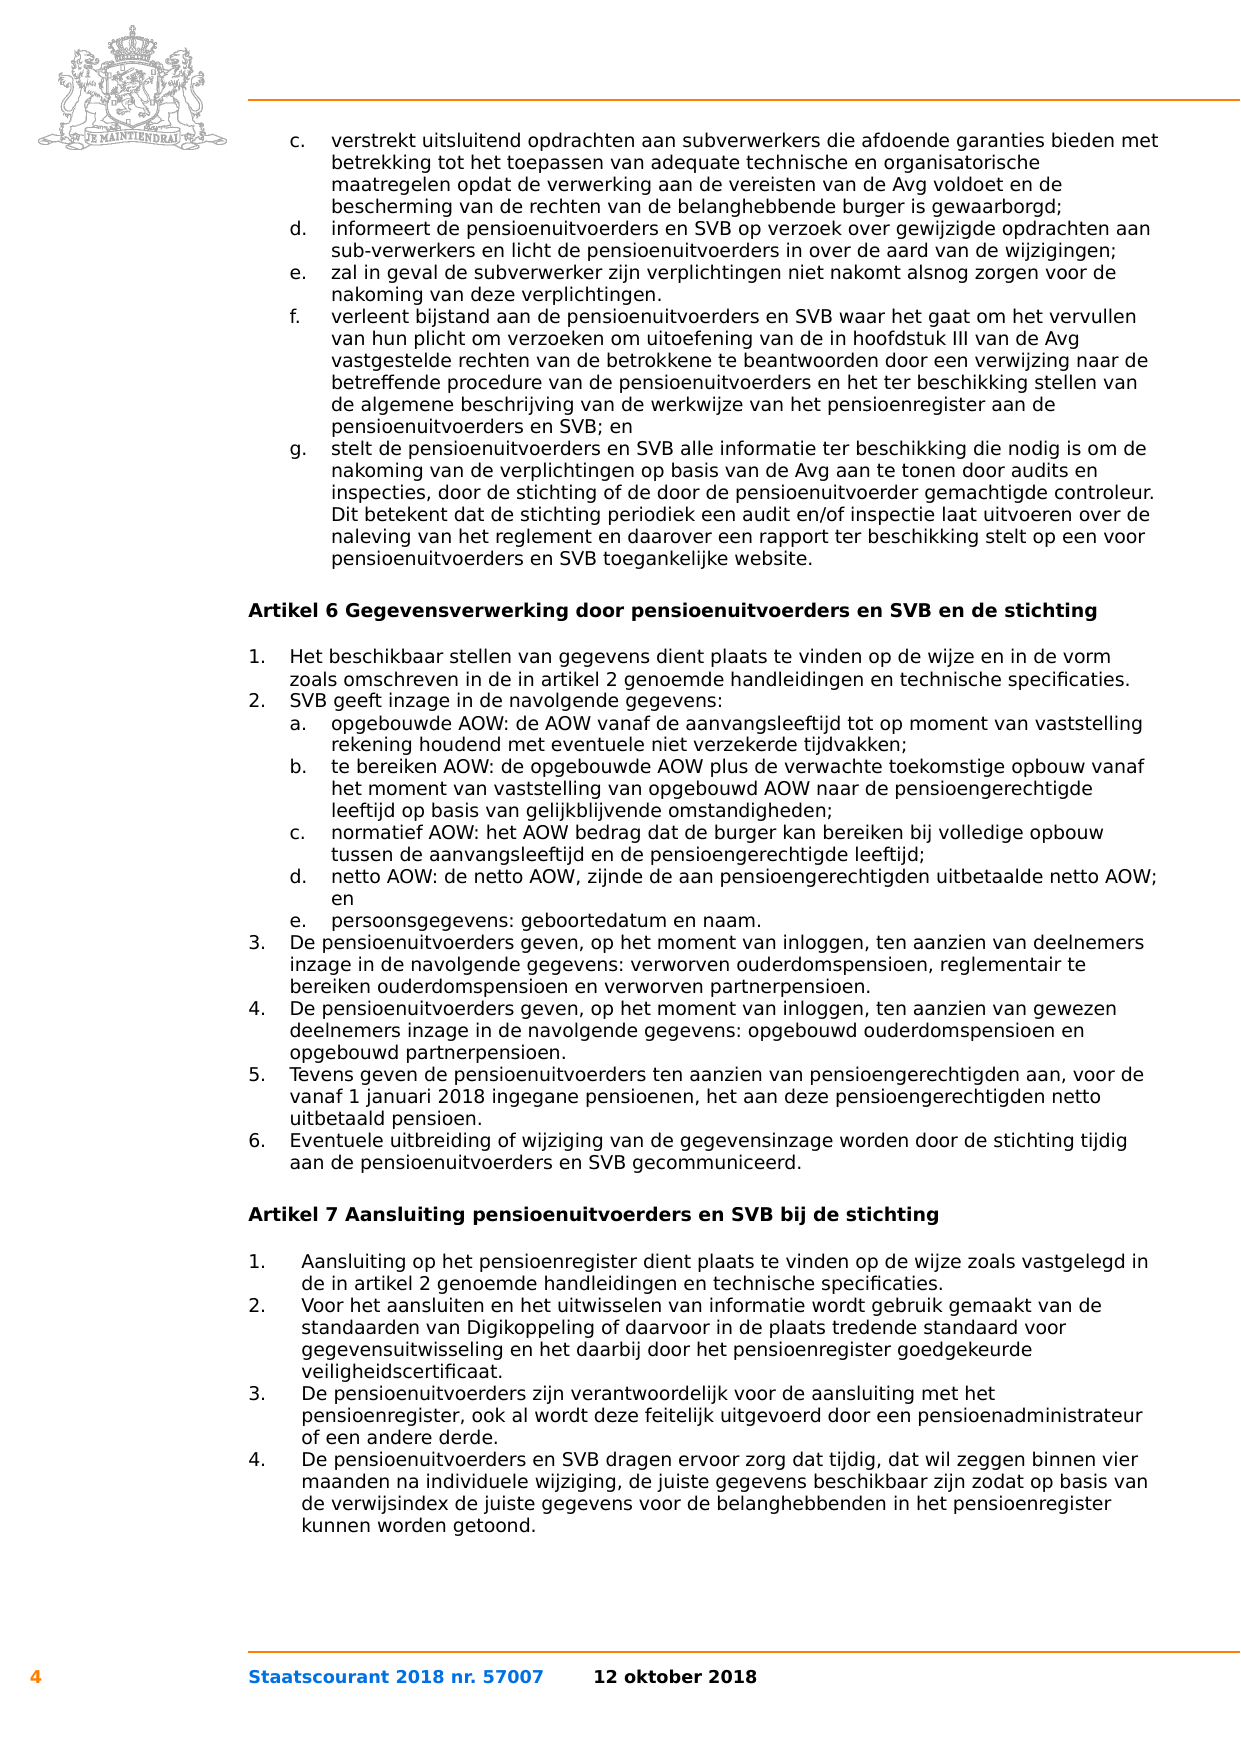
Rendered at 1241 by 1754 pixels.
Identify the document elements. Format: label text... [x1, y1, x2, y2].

text c. verstrekt uitsluitend opdrachten aan subverwerkers die afdoende garanties bieden met betrekking tot het toepassen van adequate technische en organisatorische maatregelen opdat de verwerking aan de vereisten van de Avg voldoet en de bescherming van de rechten van de belanghebbende burger is gewaarborgd; [289, 130, 1163, 218]
text 2. Voor het aansluiten en het uitwisselen van informatie wordt gebruik gemaakt van de standaarden van Digikoppeling of daarvoor in de plaats tredende standaard voor gegevensuitwisseling en het daarbij door het pensioenregister goedgekeurde veiligheidscertificaat. [248, 1295, 1163, 1383]
text 1. Het beschikbaar stellen van gegevens dient plaats te vinden op de wijze en in de vorm zoals omschreven in de in artikel 2 genoemde handleidingen en technische specificaties. [248, 646, 1163, 690]
subtitle Artikel 7 Aansluiting pensioenuitvoerders en SVB bij de stichting [248, 1204, 1163, 1226]
text 4. De pensioenuitvoerders geven, op het moment van inloggen, ten aanzien van gewezen deelnemers inzage in de navolgende gegevens: opgebouwd ouderdomspensioen en opgebouwd partnerpensioen. [248, 998, 1163, 1064]
text 6. Eventuele uitbreiding of wijziging van de gegevensinzage worden door de stichting tijdig aan de pensioenuitvoerders en SVB gecommuniceerd. [248, 1130, 1163, 1174]
text a. opgebouwde AOW: de AOW vanaf de aanvangsleeftijd tot op moment van vaststelling rekening houdend met eventuele niet verzekerde tijdvakken; [289, 712, 1163, 756]
text 3. De pensioenuitvoerders zijn verantwoordelijk voor de aansluiting met het pensioenregister, ook al wordt deze feitelijk uitgevoerd door een pensioenadministrateur of een andere derde. [248, 1383, 1163, 1449]
text d. informeert de pensioenuitvoerders en SVB op verzoek over gewijzigde opdrachten aan sub-verwerkers en licht de pensioenuitvoerders in over de aard van de wijzigingen; [289, 218, 1163, 262]
text b. te bereiken AOW: de opgebouwde AOW plus de verwachte toekomstige opbouw vanaf het moment van vaststelling van opgebouwd AOW naar de pensioengerechtigde leeftijd op basis van gelijkblijvende omstandigheden; [289, 756, 1163, 822]
text 1. Aansluiting op het pensioenregister dient plaats te vinden op de wijze zoals vastgelegd in de in artikel 2 genoemde handleidingen en technische specificaties. [248, 1251, 1163, 1295]
text d. netto AOW: de netto AOW, zijnde de aan pensioengerechtigden uitbetaalde netto AOW; en [289, 866, 1163, 910]
text 5. Tevens geven de pensioenuitvoerders ten aanzien van pensioengerechtigden aan, voor de vanaf 1 januari 2018 ingegane pensioenen, het aan deze pensioengerechtigden netto uitbetaald pensioen. [248, 1064, 1163, 1130]
text 2. SVB geeft inzage in de navolgende gegevens: [248, 690, 1163, 712]
text f. verleent bijstand aan de pensioenuitvoerders en SVB waar het gaat om het vervullen van hun plicht om verzoeken om uitoefening van de in hoofdstuk III van de Avg vastgestelde rechten van de betrokkene te beantwoorden door een verwijzing naar de betreffende procedure van de pensioenuitvoerders en het ter beschikking stellen van de algemene beschrijving van de werkwijze van het pensioenregister aan de pensioenuitvoerders en SVB; en [289, 306, 1163, 438]
text e. persoonsgegevens: geboortedatum en naam. [289, 910, 1163, 932]
text e. zal in geval de subverwerker zijn verplichtingen niet nakomt alsnog zorgen voor de nakoming van deze verplichtingen. [289, 262, 1163, 306]
text g. stelt de pensioenuitvoerders en SVB alle informatie ter beschikking die nodig is om de nakoming van de verplichtingen op basis van de Avg aan te tonen door audits en inspecties, door de stichting of de door de pensioenuitvoerder gemachtigde controleur. Dit betekent dat de stichting periodiek een audit en/of inspectie laat uitvoeren over de naleving van het reglement en daarover een rapport ter beschikking stelt op een voor pensioenuitvoerders en SVB toegankelijke website. [289, 438, 1163, 569]
text c. normatief AOW: het AOW bedrag dat de burger kan bereiken bij volledige opbouw tussen de aanvangsleeftijd en de pensioengerechtigde leeftijd; [289, 822, 1163, 866]
text 4. De pensioenuitvoerders en SVB dragen ervoor zorg dat tijdig, dat wil zeggen binnen vier maanden na individuele wijziging, de juiste gegevens beschikbaar zijn zodat op basis van de verwijsindex de juiste gegevens voor de belanghebbenden in het pensioenregister kunnen worden getoond. [248, 1449, 1163, 1537]
text 3. De pensioenuitvoerders geven, op het moment van inloggen, ten aanzien van deelnemers inzage in de navolgende gegevens: verworven ouderdomspensioen, reglementair te bereiken ouderdomspensioen en verworven partnerpensioen. [248, 932, 1163, 998]
picture [38, 25, 227, 150]
subtitle Artikel 6 Gegevensverwerking door pensioenuitvoerders en SVB en de stichting [248, 599, 1163, 621]
